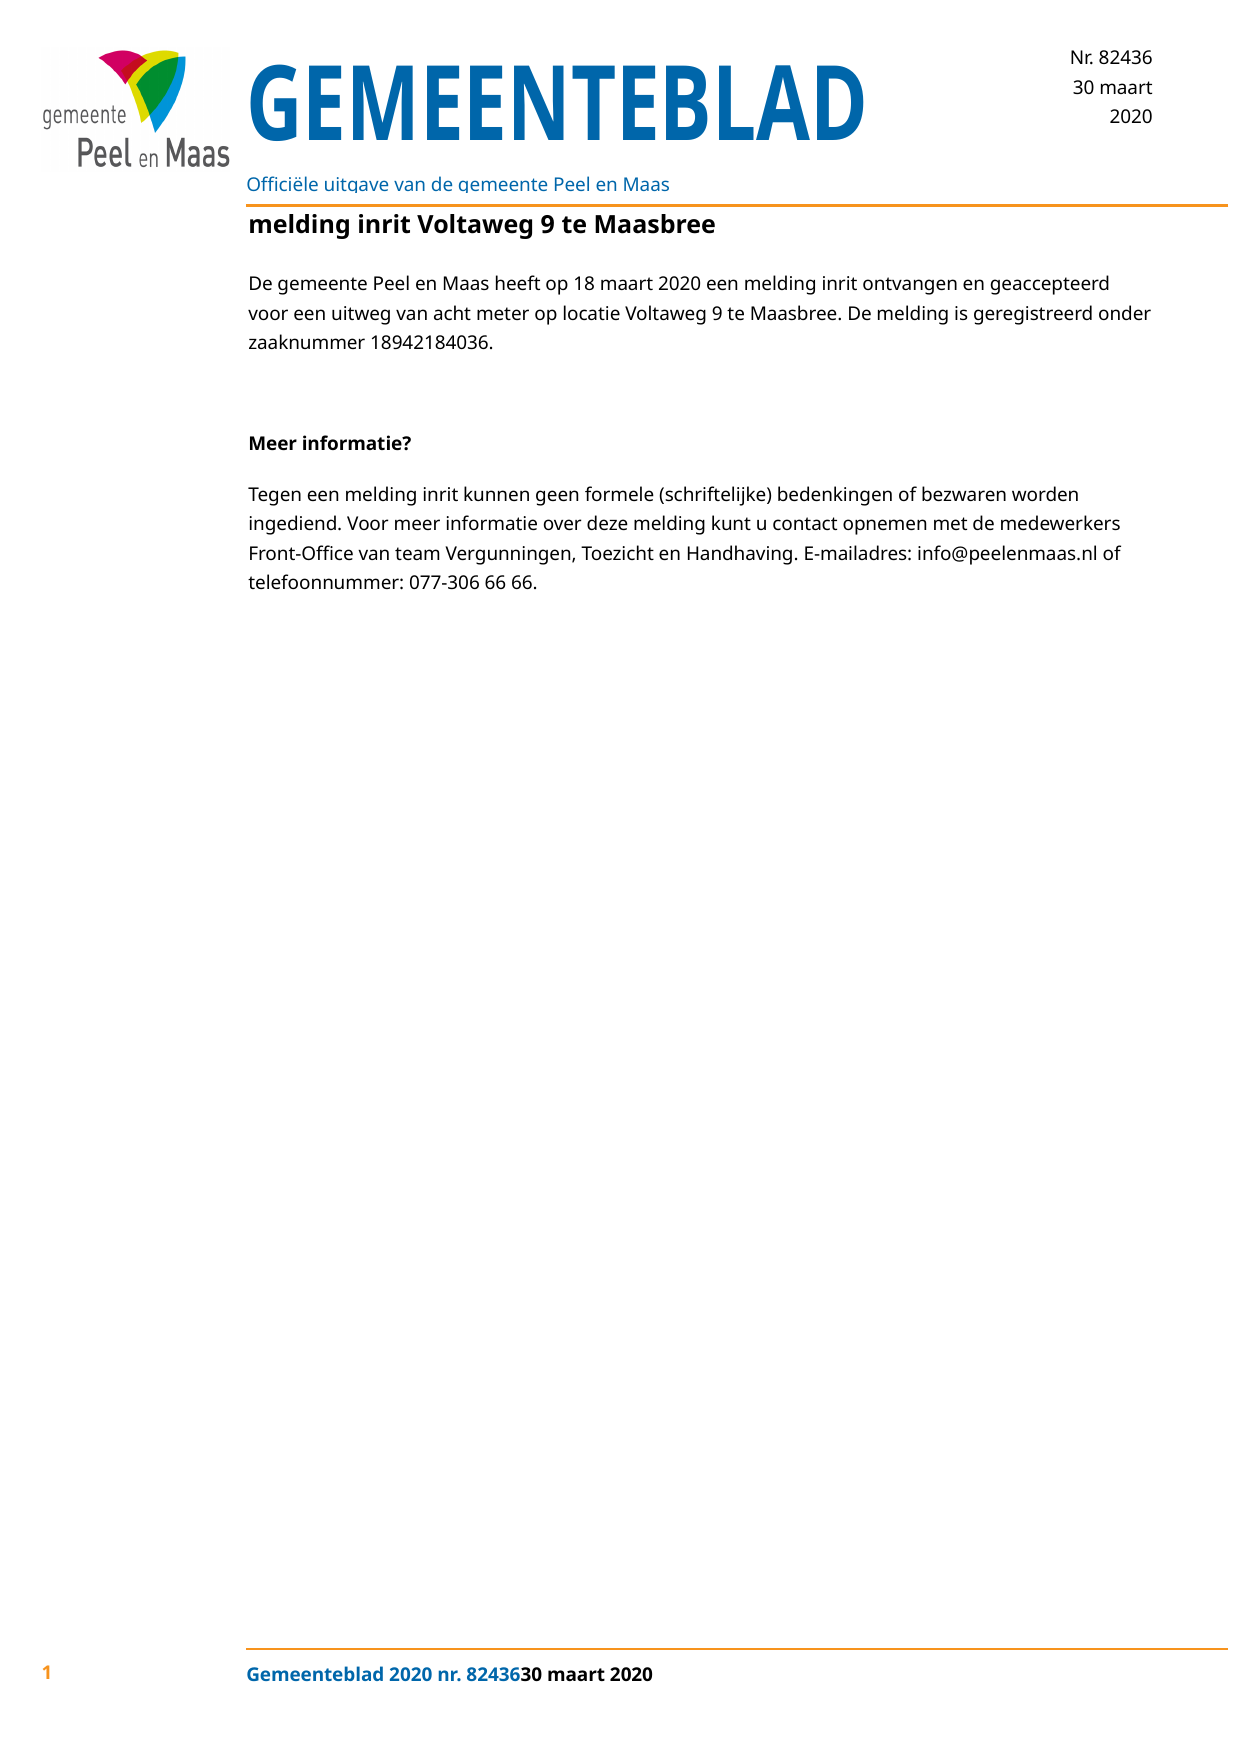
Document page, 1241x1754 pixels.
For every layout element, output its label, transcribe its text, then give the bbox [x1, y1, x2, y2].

text De gemeente Peel en Maas heeft op 18 maart 2020 een melding inrit ontvangen en geaccepteerd voor een uitweg van acht meter op locatie Voltaweg 9 te Maasbree. De melding is geregistreerd onder zaaknummer 18942184036. [248, 270, 1152, 355]
text Tegen een melding inrit kunnen geen formele (schriftelijke) bedenkingen of bezwaren worden ingediend. Voor meer informatie over deze melding kunt u contact opnemen met de medewerkers Front-Office van team Vergunningen, Toezicht en Handhaving. E-mailadres: info@peelenmaas.nl of telefoonnummer: 077-306 66 66. [248, 481, 1152, 595]
picture [41, 47, 231, 172]
text Meer informatie? [248, 430, 1152, 456]
text melding inrit Voltaweg 9 te Maasbree [248, 207, 1152, 241]
